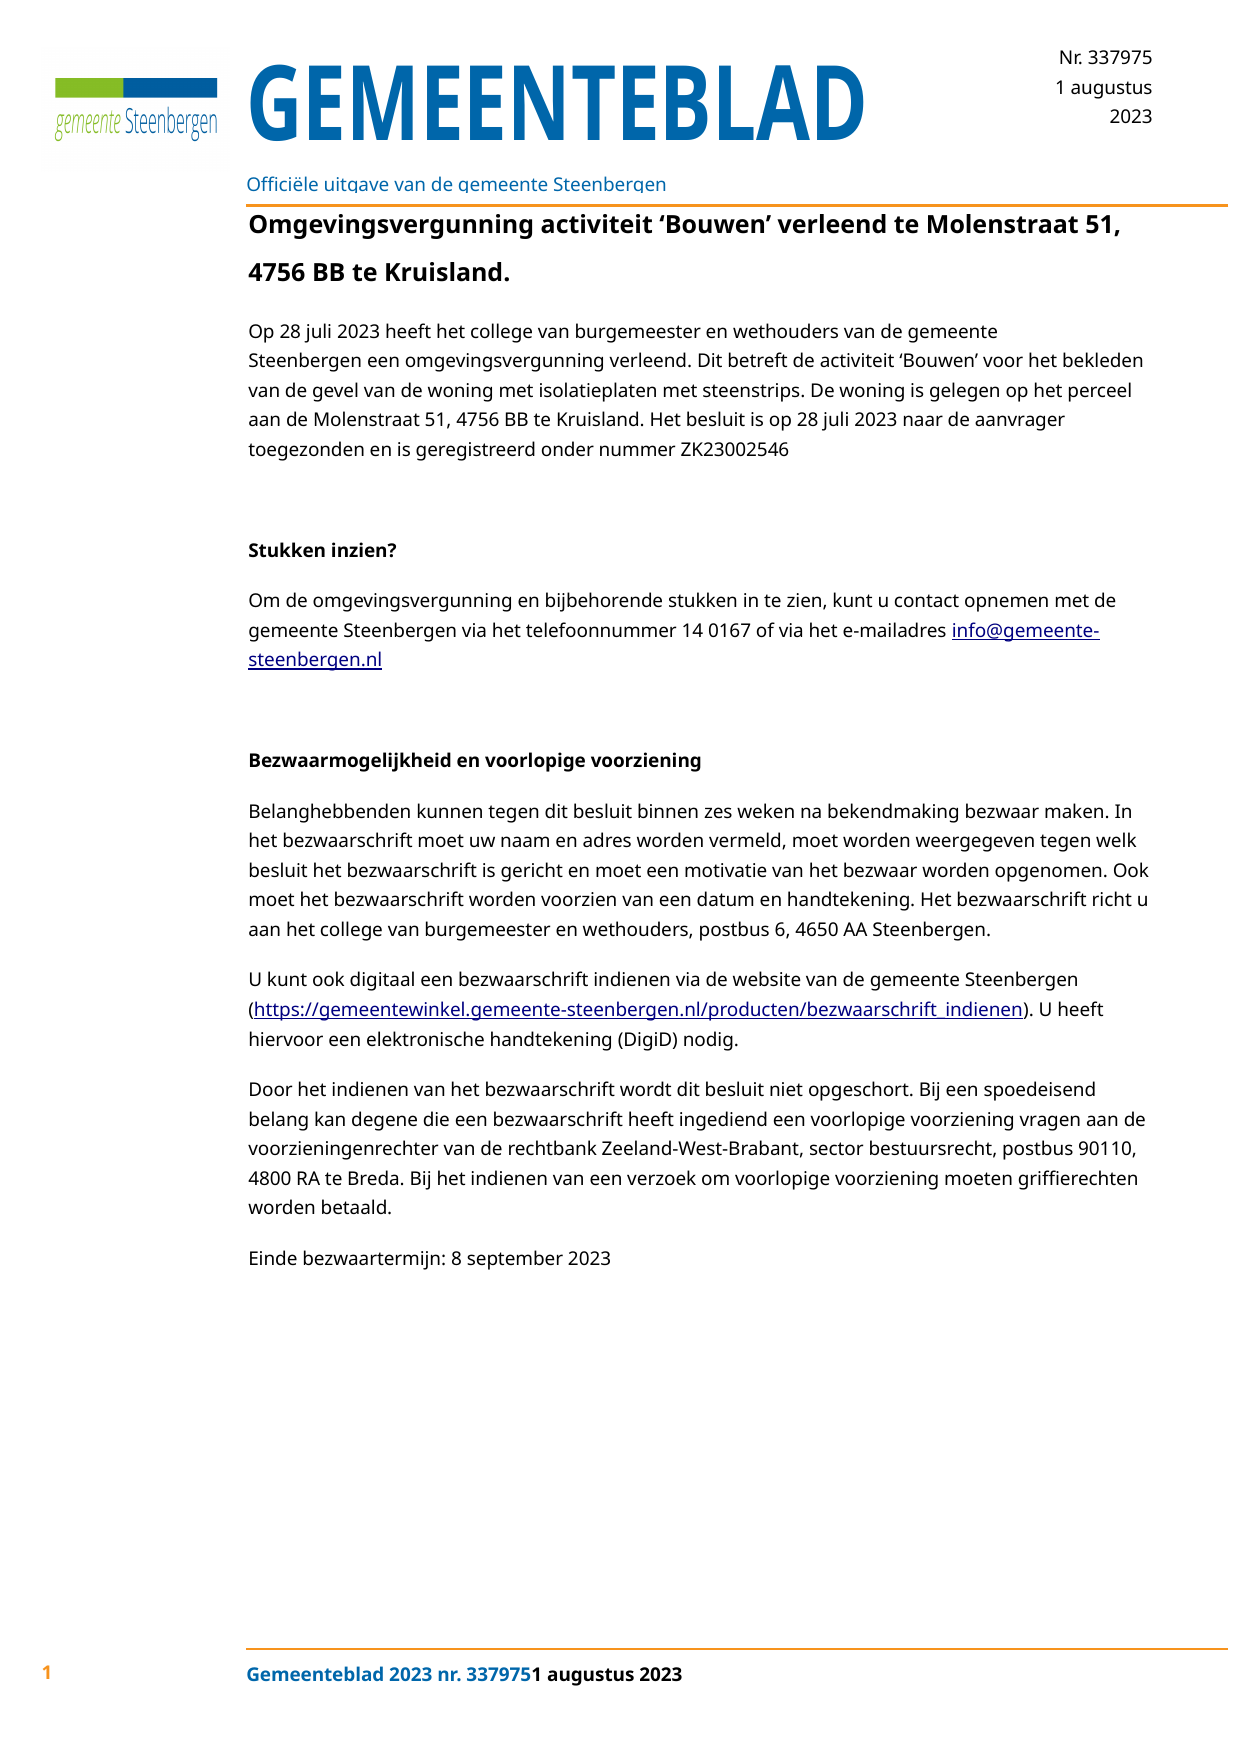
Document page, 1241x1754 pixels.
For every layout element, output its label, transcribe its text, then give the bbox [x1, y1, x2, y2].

text Om de omgevingsvergunning en bijbehorende stukken in te zien, kunt u contact opnemen met de gemeente Steenbergen via het telefoonnummer 14 0167 of via het e-mailadres info@gemeente-steenbergen.nl [248, 587, 1152, 672]
text U kunt ook digitaal een bezwaarschrift indienen via de website van de gemeente Steenbergen (https://gemeentewinkel.gemeente-steenbergen.nl/producten/bezwaarschrift_indienen). U heeft hiervoor een elektronische handtekening (DigiD) nodig. [248, 967, 1152, 1052]
text Stukken inzien? [248, 537, 1152, 563]
picture [41, 47, 231, 172]
text Op 28 juli 2023 heeft het college van burgemeester en wethouders van de gemeente Steenbergen een omgevingsvergunning verleend. Dit betreft de activiteit ‘Bouwen’ voor het bekleden van de gevel van de woning met isolatieplaten met steenstrips. De woning is gelegen op het perceel aan de Molenstraat 51, 4756 BB te Kruisland. Het besluit is op 28 juli 2023 naar de aanvrager toegezonden en is geregistreerd onder nummer ZK23002546 [248, 318, 1152, 462]
text Door het indienen van het bezwaarschrift wordt dit besluit niet opgeschort. Bij een spoedeisend belang kan degene die een bezwaarschrift heeft ingediend een voorlopige voorziening vragen aan de voorzieningenrechter van de rechtbank Zeeland-West-Brabant, sector bestuursrecht, postbus 90110, 4800 RA te Breda. Bij het indienen van een verzoek om voorlopige voorziening moeten griffierechten worden betaald. [248, 1076, 1152, 1220]
text Omgevingsvergunning activiteit ‘Bouwen’ verleend te Molenstraat 51, 4756 BB te Kruisland. [248, 207, 1152, 288]
text Einde bezwaartermijn: 8 september 2023 [248, 1245, 1152, 1271]
text Belanghebbenden kunnen tegen dit besluit binnen zes weken na bekendmaking bezwaar maken. In het bezwaarschrift moet uw naam en adres worden vermeld, moet worden weergegeven tegen welk besluit het bezwaarschrift is gericht en moet een motivatie van het bezwaar worden opgenomen. Ook moet het bezwaarschrift worden voorzien van een datum en handtekening. Het bezwaarschrift richt u aan het college van burgemeester en wethouders, postbus 6, 4650 AA Steenbergen. [248, 798, 1152, 942]
text Bezwaarmogelijkheid en voorlopige voorziening [248, 747, 1152, 773]
